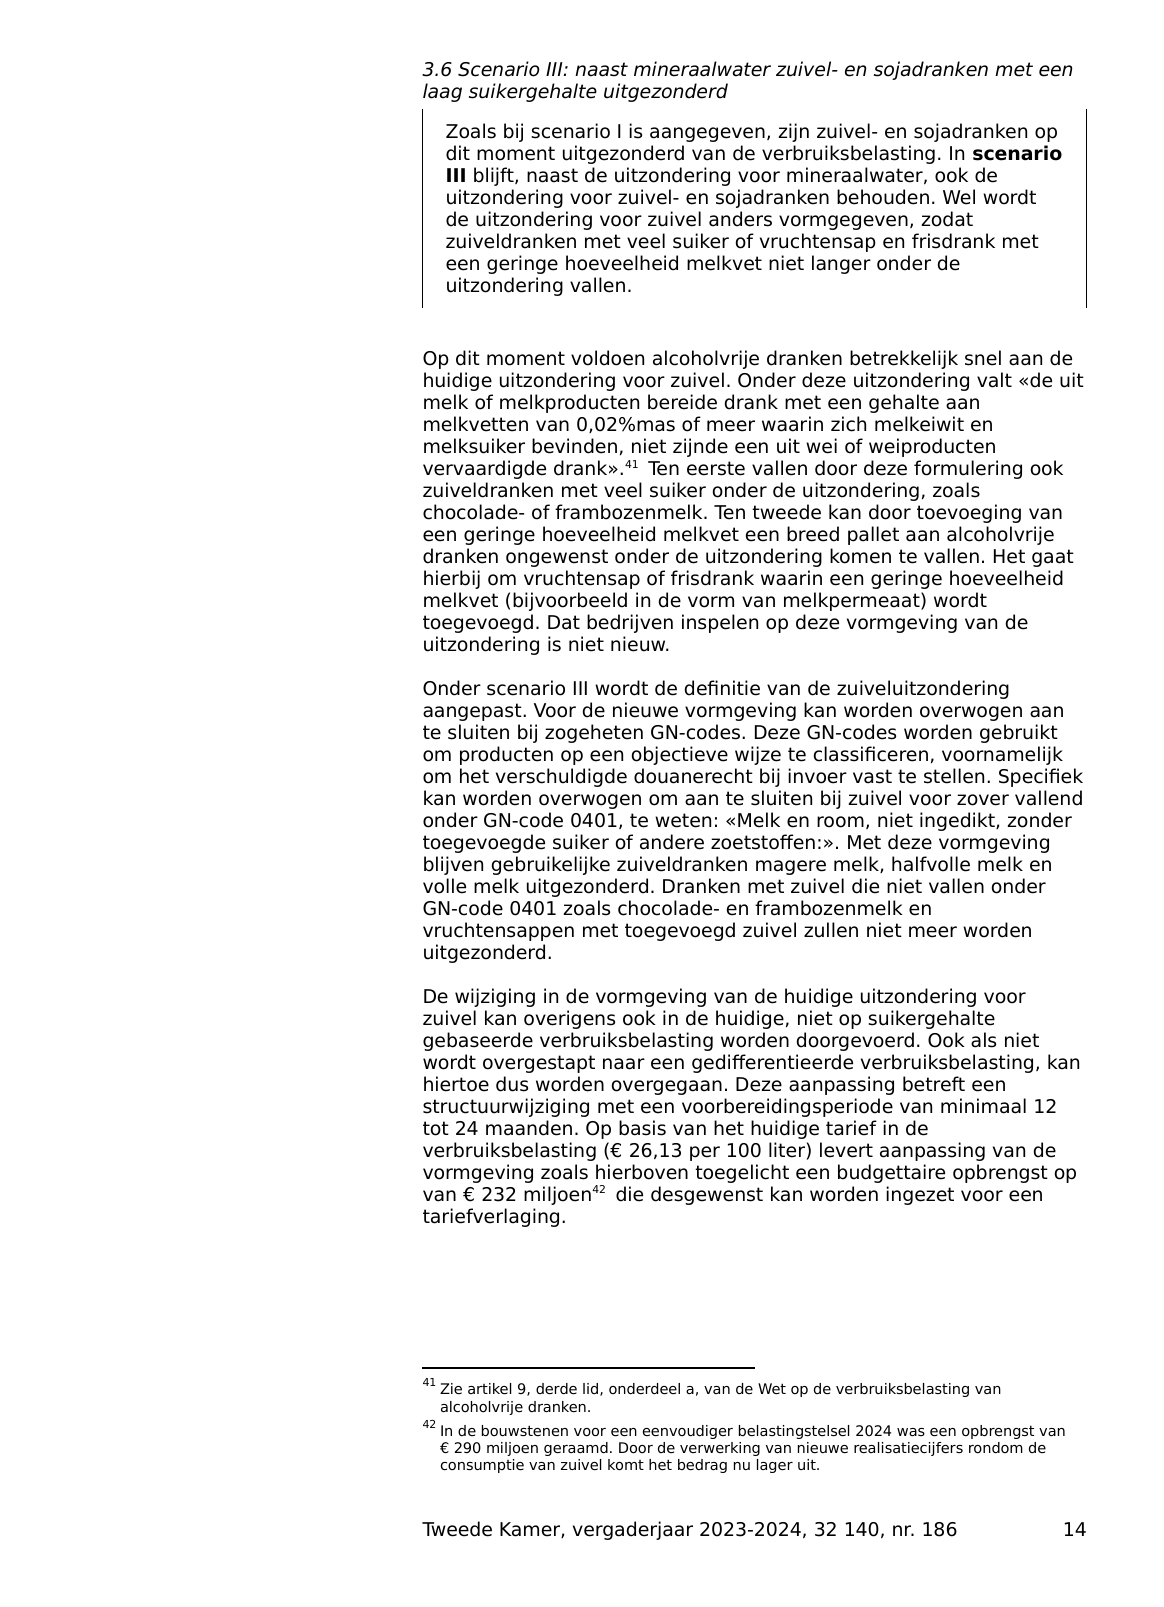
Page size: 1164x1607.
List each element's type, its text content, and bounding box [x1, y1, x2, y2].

text Onder scenario III wordt de definitie van de zuiveluitzondering aangepast. Voor de nieuwe vormgeving kan worden overwogen aan te sluiten bij zogeheten GN-codes. Deze GN-codes worden gebruikt om producten op een objectieve wijze te classificeren, voornamelijk om het verschuldigde douanerecht bij invoer vast te stellen. Specifiek kan worden overwogen om aan te sluiten bij zuivel voor zover vallend onder GN-code 0401, te weten: «Melk en room, niet ingedikt, zonder toegevoegde suiker of andere zoetstoffen:». Met deze vormgeving blijven gebruikelijke zuiveldranken magere melk, halfvolle melk en volle melk uitgezonderd. Dranken met zuivel die niet vallen onder GN-code 0401 zoals chocolade- en frambozenmelk en vruchtensappen met toegevoegd zuivel zullen niet meer worden uitgezonderd. [422, 678, 1087, 964]
subtitle 3.6 Scenario III: naast mineraalwater zuivel- en sojadranken met een laag suikergehalte uitgezonderd [422, 59, 1087, 103]
text De wijziging in de vormgeving van de huidige uitzondering voor zuivel kan overigens ook in de huidige, niet op suikergehalte gebaseerde verbruiksbelasting worden doorgevoerd. Ook als niet wordt overgestapt naar een gedifferentieerde verbruiksbelasting, kan hiertoe dus worden overgegaan. Deze aanpassing betreft een structuurwijziging met een voorbereidingsperiode van minimaal 12 tot 24 maanden. Op basis van het huidige tarief in de verbruiksbelasting (€ 26,13 per 100 liter) levert aanpassing van de vormgeving zoals hierboven toegelicht een budgettaire opbrengst op van € 232 miljoen die desgewenst kan worden ingezet voor een tariefverlaging. [422, 986, 1087, 1228]
text Op dit moment voldoen alcoholvrije dranken betrekkelijk snel aan de huidige uitzondering voor zuivel. Onder deze uitzondering valt «de uit melk of melkproducten bereide drank met een gehalte aan melkvetten van 0,02%mas of meer waarin zich melkeiwit en melksuiker bevinden, niet zijnde een uit wei of weiproducten vervaardigde drank». Ten eerste vallen door deze formulering ook zuiveldranken met veel suiker onder de uitzondering, zoals chocolade- of frambozenmelk. Ten tweede kan door toevoeging van een geringe hoeveelheid melkvet een breed pallet aan alcoholvrije dranken ongewenst onder de uitzondering komen te vallen. Het gaat hierbij om vruchtensap of frisdrank waarin een geringe hoeveelheid melkvet (bijvoorbeeld in de vorm van melkpermeaat) wordt toegevoegd. Dat bedrijven inspelen op deze vormgeving van de uitzondering is niet nieuw. [422, 348, 1087, 656]
table_header Zoals bij scenario I is aangegeven, zijn zuivel- en sojadranken op dit moment uitgezonderd van de verbruiksbelasting. In scenario III blijft, naast de uitzondering voor mineraalwater, ook de uitzondering voor zuivel- en sojadranken behouden. Wel wordt de uitzondering voor zuivel anders vormgegeven, zodat zuiveldranken met veel suiker of vruchtensap en frisdrank met een geringe hoeveelheid melkvet niet langer onder de uitzondering vallen. [423, 109, 1086, 308]
text Zie artikel 9, derde lid, onderdeel a, van de Wet op de verbruiksbelasting van alcoholvrije dranken. [422, 1377, 1087, 1416]
text In de bouwstenen voor een eenvoudiger belastingstelsel 2024 was een opbrengst van € 290 miljoen geraamd. Door de verwerking van nieuwe realisatiecijfers rondom de consumptie van zuivel komt het bedrag nu lager uit. [422, 1418, 1087, 1474]
